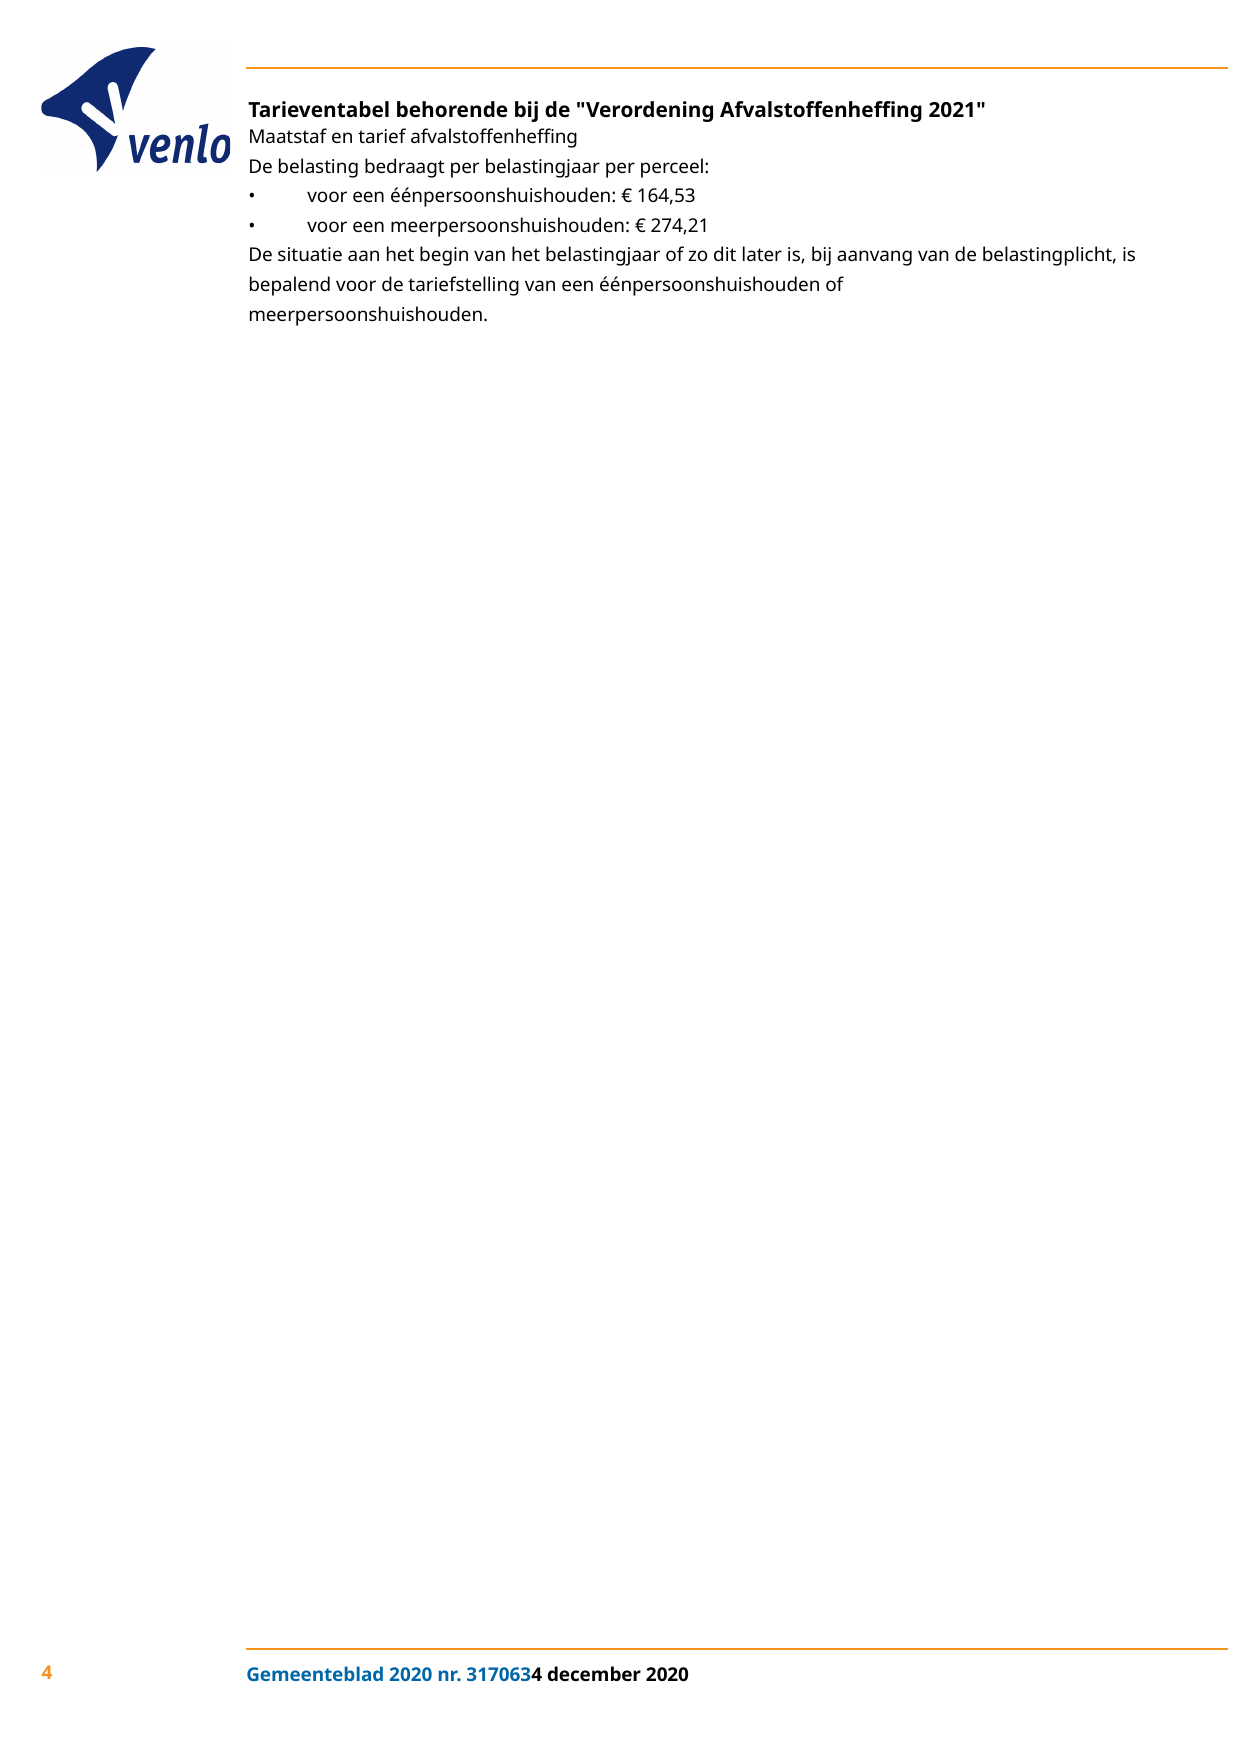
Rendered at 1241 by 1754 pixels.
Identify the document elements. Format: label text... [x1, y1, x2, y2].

text meerpersoonshuishouden. [248, 301, 1152, 327]
text Maatstaf en tarief afvalstoffenheffing [248, 123, 1152, 149]
text De situatie aan het begin van het belastingjaar of zo dit later is, bij aanvang van de belastingplicht, is bepalend voor de tariefstelling van een éénpersoonshuishouden of [248, 242, 1152, 297]
picture [41, 47, 231, 172]
list voor een meerpersoonshuishouden: € 274,21 [248, 212, 1152, 238]
text De belasting bedraagt per belastingjaar per perceel: [248, 153, 1152, 179]
list voor een éénpersoonshuishouden: € 164,53 [248, 182, 1152, 208]
text Tarieventabel behorende bij de "Verordening Afvalstoffenheffing 2021" [248, 95, 1152, 123]
